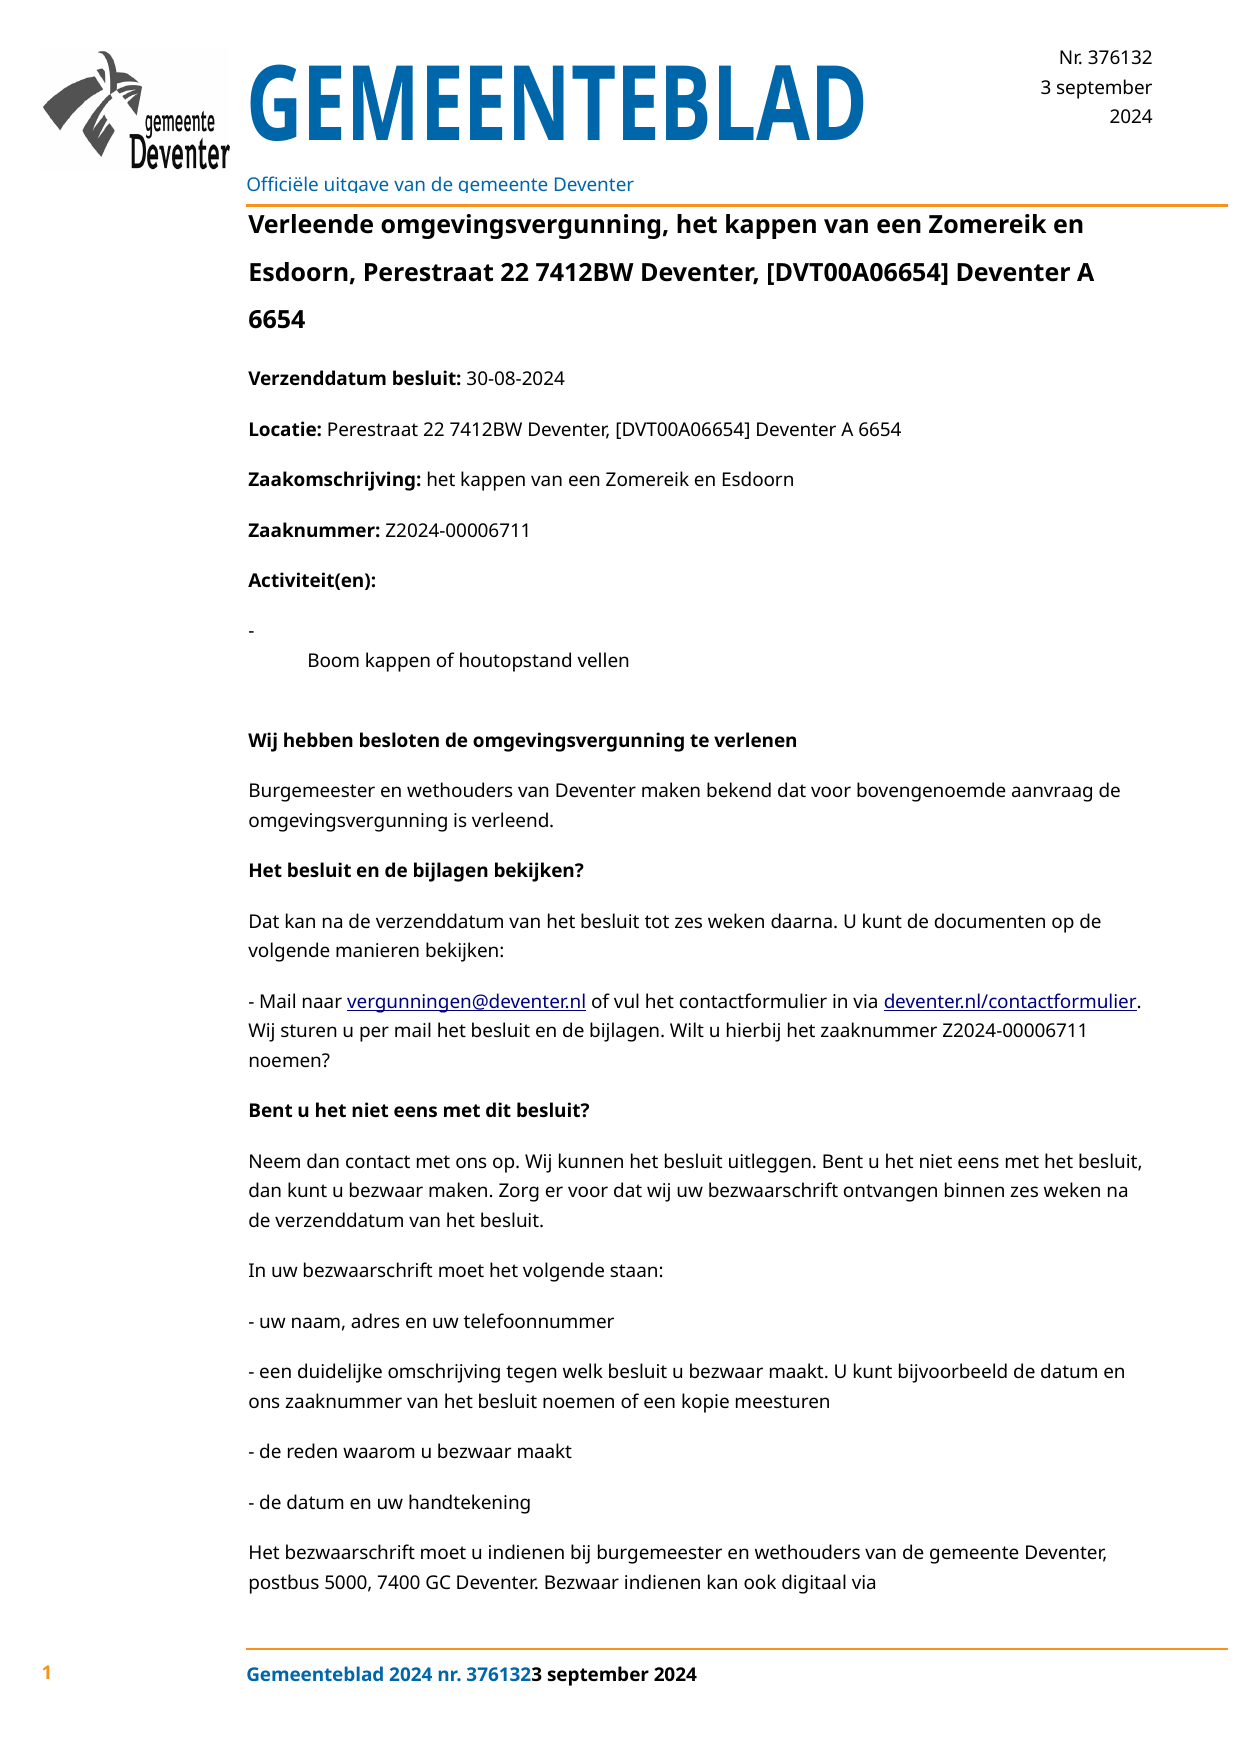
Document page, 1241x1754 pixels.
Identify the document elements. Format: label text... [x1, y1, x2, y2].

text Bent u het niet eens met dit besluit? [248, 1098, 1152, 1123]
text Verzenddatum besluit: 30-08-2024 [248, 366, 1152, 391]
text In uw bezwaarschrift moet het volgende staan: [248, 1258, 1152, 1283]
text Wij hebben besloten de omgevingsvergunning te verlenen [248, 727, 1152, 753]
text - een duidelijke omschrijving tegen welk besluit u bezwaar maakt. U kunt bijvoorbeeld de datum en ons zaaknummer van het besluit noemen of een kopie meesturen [248, 1358, 1152, 1414]
text Zaaknummer: Z2024-00006711 [248, 517, 1152, 542]
text Activiteit(en): [248, 567, 1152, 593]
text - uw naam, adres en uw telefoonnummer [248, 1308, 1152, 1334]
text Het bezwaarschrift moet u indienen bij burgemeester en wethouders van de gemeente Deventer, postbus 5000, 7400 GC Deventer. Bezwaar indienen kan ook digitaal via [248, 1539, 1152, 1594]
text Dat kan na de verzenddatum van het besluit tot zes weken daarna. U kunt de documenten op de volgende manieren bekijken: [248, 908, 1152, 963]
text - de datum en uw handtekening [248, 1489, 1152, 1514]
text - Mail naar vergunningen@deventer.nl of vul het contactformulier in via deventer.nl/contactformulier. Wij sturen u per mail het besluit en de bijlagen. Wilt u hierbij het zaaknummer Z2024-00006711 noemen? [248, 988, 1152, 1073]
picture [41, 47, 231, 172]
text Neem dan contact met ons op. Wij kunnen het besluit uitleggen. Bent u het niet eens met het besluit, dan kunt u bezwaar maken. Zorg er voor dat wij uw bezwaarschrift ontvangen binnen zes weken na de verzenddatum van het besluit. [248, 1148, 1152, 1233]
text Zaakomschrijving: het kappen van een Zomereik en Esdoorn [248, 466, 1152, 492]
text Locatie: Perestraat 22 7412BW Deventer, [DVT00A06654] Deventer A 6654 [248, 416, 1152, 442]
text Het besluit en de bijlagen bekijken? [248, 858, 1152, 883]
text Verleende omgevingsvergunning, het kappen van een Zomereik en Esdoorn, Perestraat 22 7412BW Deventer, [DVT00A06654] Deventer A 6654 [248, 207, 1152, 336]
text - de reden waarom u bezwaar maakt [248, 1438, 1152, 1464]
list Boom kappen of houtopstand vellen [248, 647, 1152, 673]
text Burgemeester en wethouders van Deventer maken bekend dat voor bovengenoemde aanvraag de omgevingsvergunning is verleend. [248, 778, 1152, 833]
